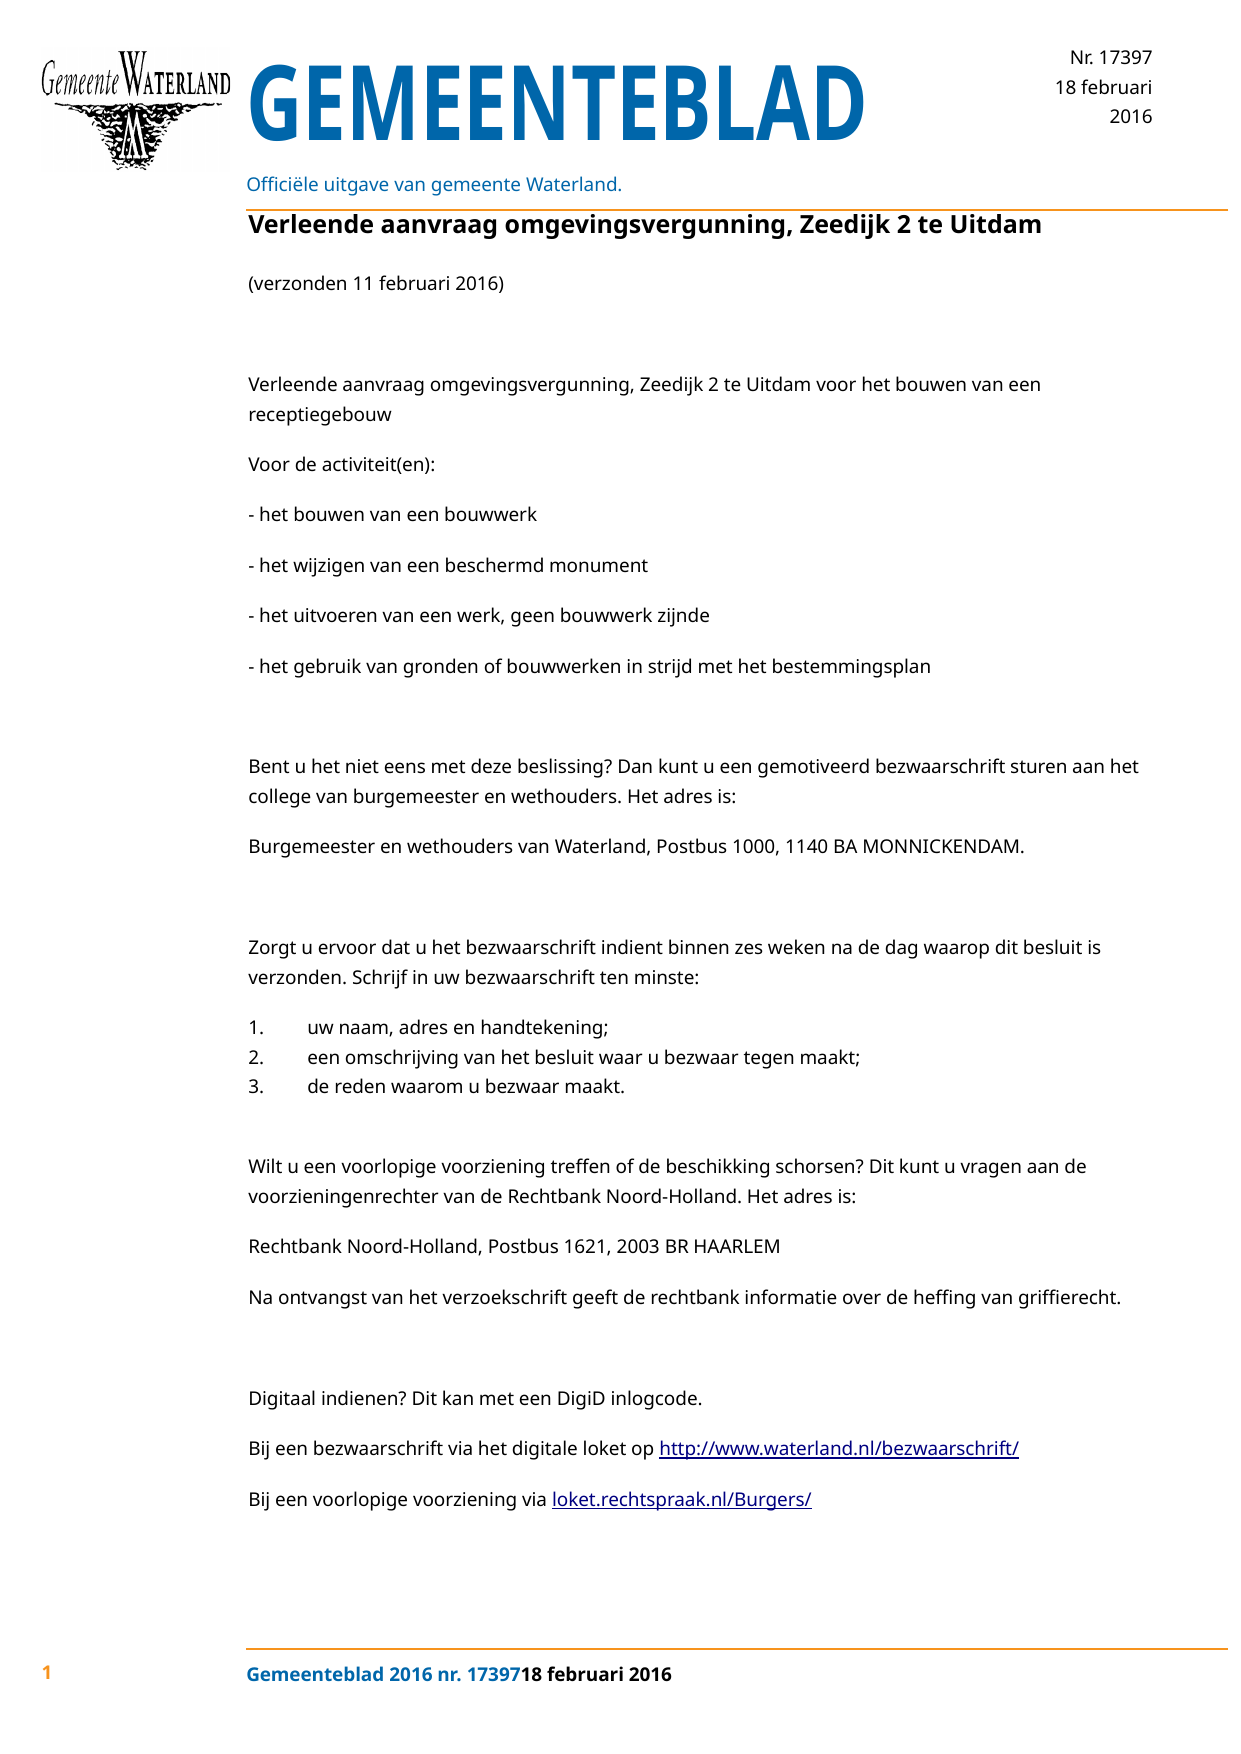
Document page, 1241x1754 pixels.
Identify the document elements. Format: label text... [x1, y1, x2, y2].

text - het gebruik van gronden of bouwwerken in strijd met het bestemmingsplan [248, 653, 1152, 678]
text Zorgt u ervoor dat u het bezwaarschrift indient binnen zes weken na de dag waarop dit besluit is verzonden. Schrijf in uw bezwaarschrift ten minste: [248, 934, 1152, 990]
list de reden waarom u bezwaar maakt. [248, 1074, 1152, 1099]
picture [41, 47, 231, 172]
text Digitaal indienen? Dit kan met een DigiD inlogcode. [248, 1385, 1152, 1411]
text (verzonden 11 februari 2016) [248, 270, 1152, 296]
text Verleende aanvraag omgevingsvergunning, Zeedijk 2 te Uitdam voor het bouwen van een receptiegebouw [248, 371, 1152, 426]
text Na ontvangst van het verzoekschrift geeft de rechtbank informatie over de heffing van griffierecht. [248, 1284, 1152, 1310]
text Bij een bezwaarschrift via het digitale loket op http://www.waterland.nl/bezwaarschrift/ [248, 1435, 1152, 1461]
text Burgemeester en wethouders van Waterland, Postbus 1000, 1140 BA MONNICKENDAM. [248, 834, 1152, 859]
list uw naam, adres en handtekening; [248, 1014, 1152, 1040]
text Wilt u een voorlopige voorziening treffen of de beschikking schorsen? Dit kunt u vragen aan de voorzieningenrechter van de Rechtbank Noord-Holland. Het adres is: [248, 1154, 1152, 1209]
text Rechtbank Noord-Holland, Postbus 1621, 2003 BR HAARLEM [248, 1234, 1152, 1259]
text Verleende aanvraag omgevingsvergunning, Zeedijk 2 te Uitdam [248, 211, 1152, 241]
list een omschrijving van het besluit waar u bezwaar tegen maakt; [248, 1044, 1152, 1070]
text - het bouwen van een bouwwerk [248, 502, 1152, 527]
text Bent u het niet eens met deze beslissing? Dan kunt u een gemotiveerd bezwaarschrift sturen aan het college van burgemeester en wethouders. Het adres is: [248, 754, 1152, 809]
text - het wijzigen van een beschermd monument [248, 552, 1152, 578]
text Bij een voorlopige voorziening via loket.rechtspraak.nl/Burgers/ [248, 1486, 1152, 1511]
text Voor de activiteit(en): [248, 451, 1152, 477]
text - het uitvoeren van een werk, geen bouwwerk zijnde [248, 602, 1152, 628]
